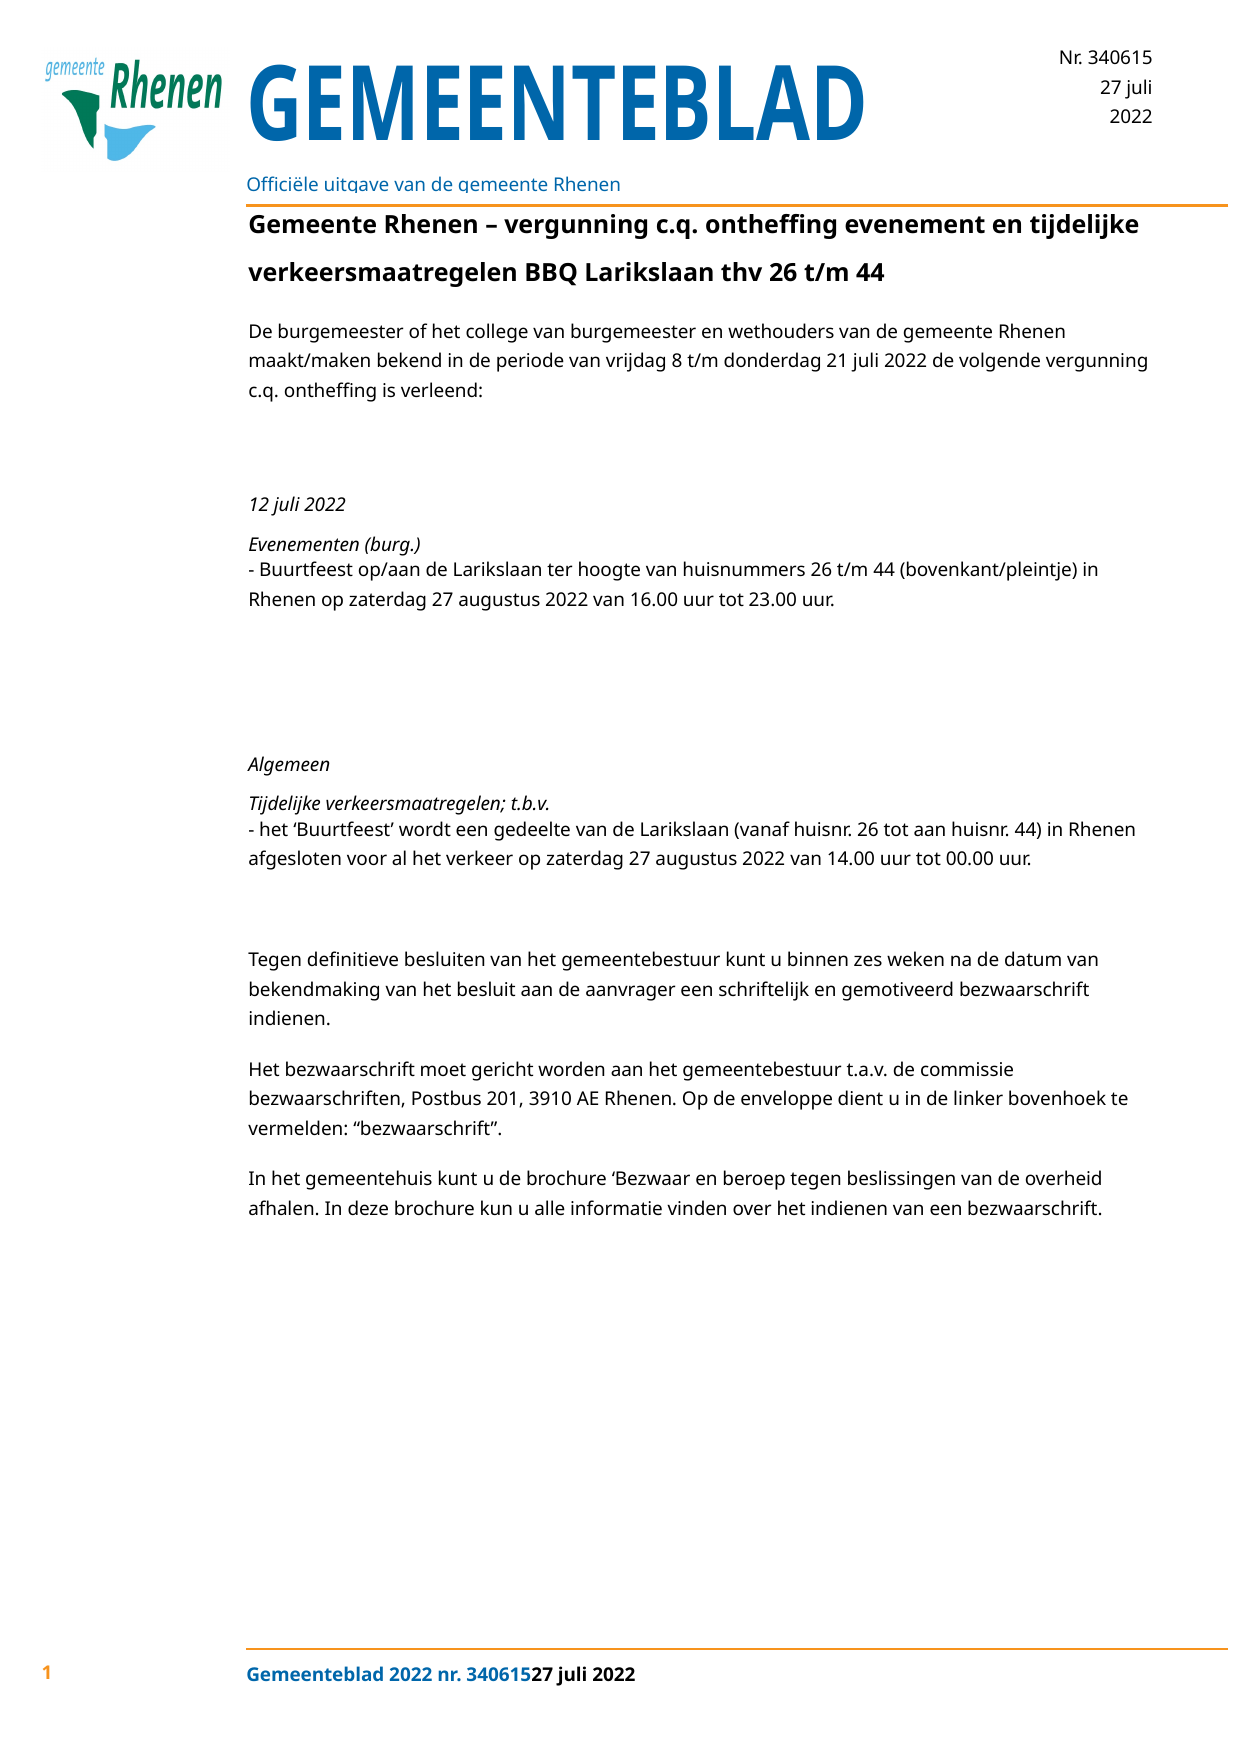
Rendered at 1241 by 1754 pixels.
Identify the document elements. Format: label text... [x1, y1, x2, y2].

text Tegen definitieve besluiten van het gemeentebestuur kunt u binnen zes weken na de datum van bekendmaking van het besluit aan de aanvrager een schriftelijk en gemotiveerd bezwaarschrift indienen. [248, 946, 1152, 1031]
text Algemeen [248, 751, 1152, 777]
text - Buurtfeest op/aan de Larikslaan ter hoogte van huisnummers 26 t/m 44 (bovenkant/pleintje) in Rhenen op zaterdag 27 augustus 2022 van 16.00 uur tot 23.00 uur. [248, 556, 1152, 612]
text - het ‘Buurtfeest’ wordt een gedeelte van de Larikslaan (vanaf huisnr. 26 tot aan huisnr. 44) in Rhenen afgesloten voor al het verkeer op zaterdag 27 augustus 2022 van 14.00 uur tot 00.00 uur. [248, 816, 1152, 871]
text In het gemeentehuis kunt u de brochure ‘Bezwaar en beroep tegen beslissingen van de overheid afhalen. In deze brochure kun u alle informatie vinden over het indienen van een bezwaarschrift. [248, 1165, 1152, 1221]
text Tijdelijke verkeersmaatregelen; t.b.v. [248, 790, 1152, 816]
picture [41, 47, 231, 172]
text Gemeente Rhenen – vergunning c.q. ontheffing evenement en tijdelijke verkeersmaatregelen BBQ Larikslaan thv 26 t/m 44 [248, 207, 1152, 288]
text Evenementen (burg.) [248, 531, 1152, 556]
text Het bezwaarschrift moet gericht worden aan het gemeentebestuur t.a.v. de commissie bezwaarschriften, Postbus 201, 3910 AE Rhenen. Op de enveloppe dient u in de linker bovenhoek te vermelden: “bezwaarschrift”. [248, 1056, 1152, 1141]
text De burgemeester of het college van burgemeester en wethouders van de gemeente Rhenen maakt/maken bekend in de periode van vrijdag 8 t/m donderdag 21 juli 2022 de volgende vergunning c.q. ontheffing is verleend: [248, 318, 1152, 403]
text 12 juli 2022 [248, 491, 1152, 517]
